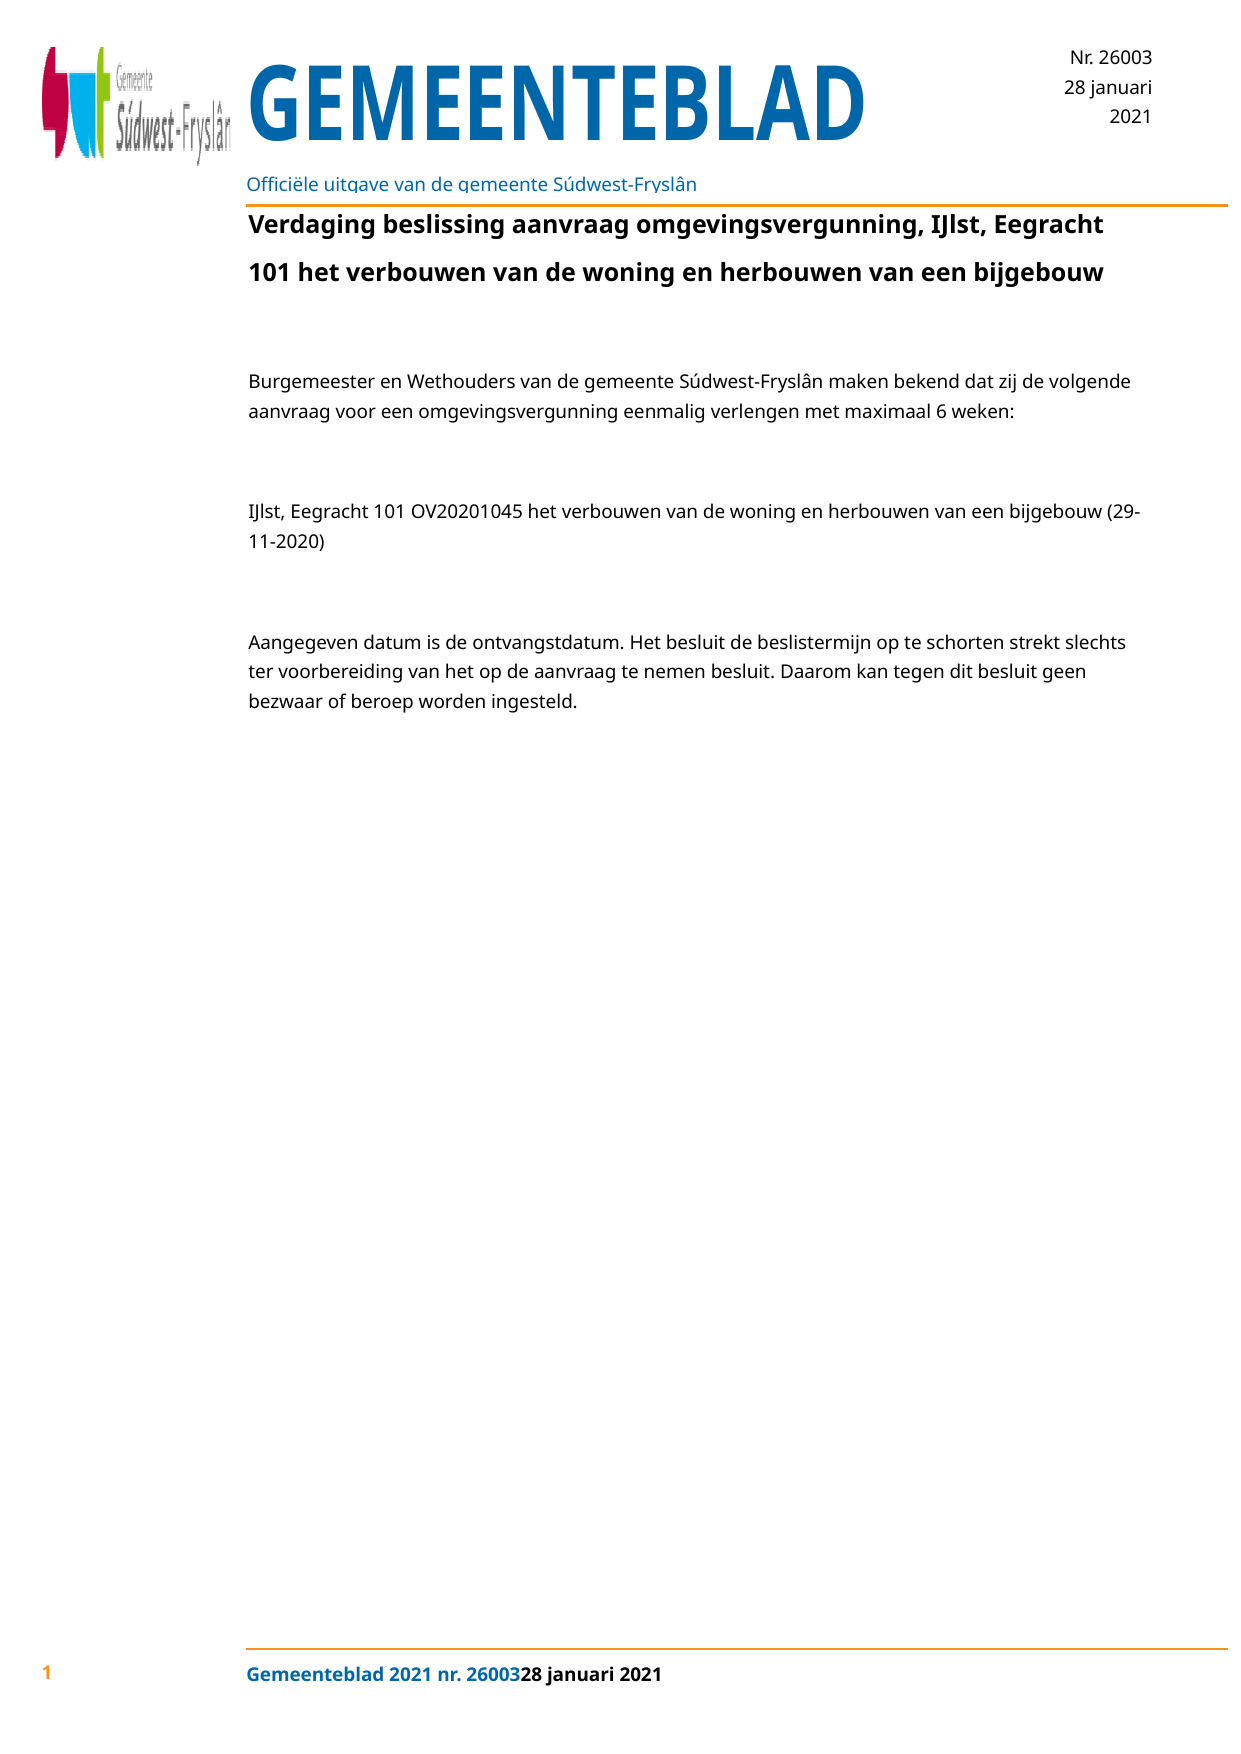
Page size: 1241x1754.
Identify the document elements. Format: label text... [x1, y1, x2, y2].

picture [41, 47, 231, 172]
text Aangegeven datum is de ontvangstdatum. Het besluit de beslistermijn op te schorten strekt slechts ter voorbereiding van het op de aanvraag te nemen besluit. Daarom kan tegen dit besluit geen bezwaar of beroep worden ingesteld. [248, 629, 1152, 714]
text IJlst, Eegracht 101 OV20201045 het verbouwen van de woning en herbouwen van een bijgebouw (29-11-2020) [248, 499, 1152, 554]
text Burgemeester en Wethouders van de gemeente Súdwest-Fryslân maken bekend dat zij de volgende aanvraag voor een omgevingsvergunning eenmalig verlengen met maximaal 6 weken: [248, 368, 1152, 424]
text Verdaging beslissing aanvraag omgevingsvergunning, IJlst, Eegracht 101 het verbouwen van de woning en herbouwen van een bijgebouw [248, 207, 1152, 288]
